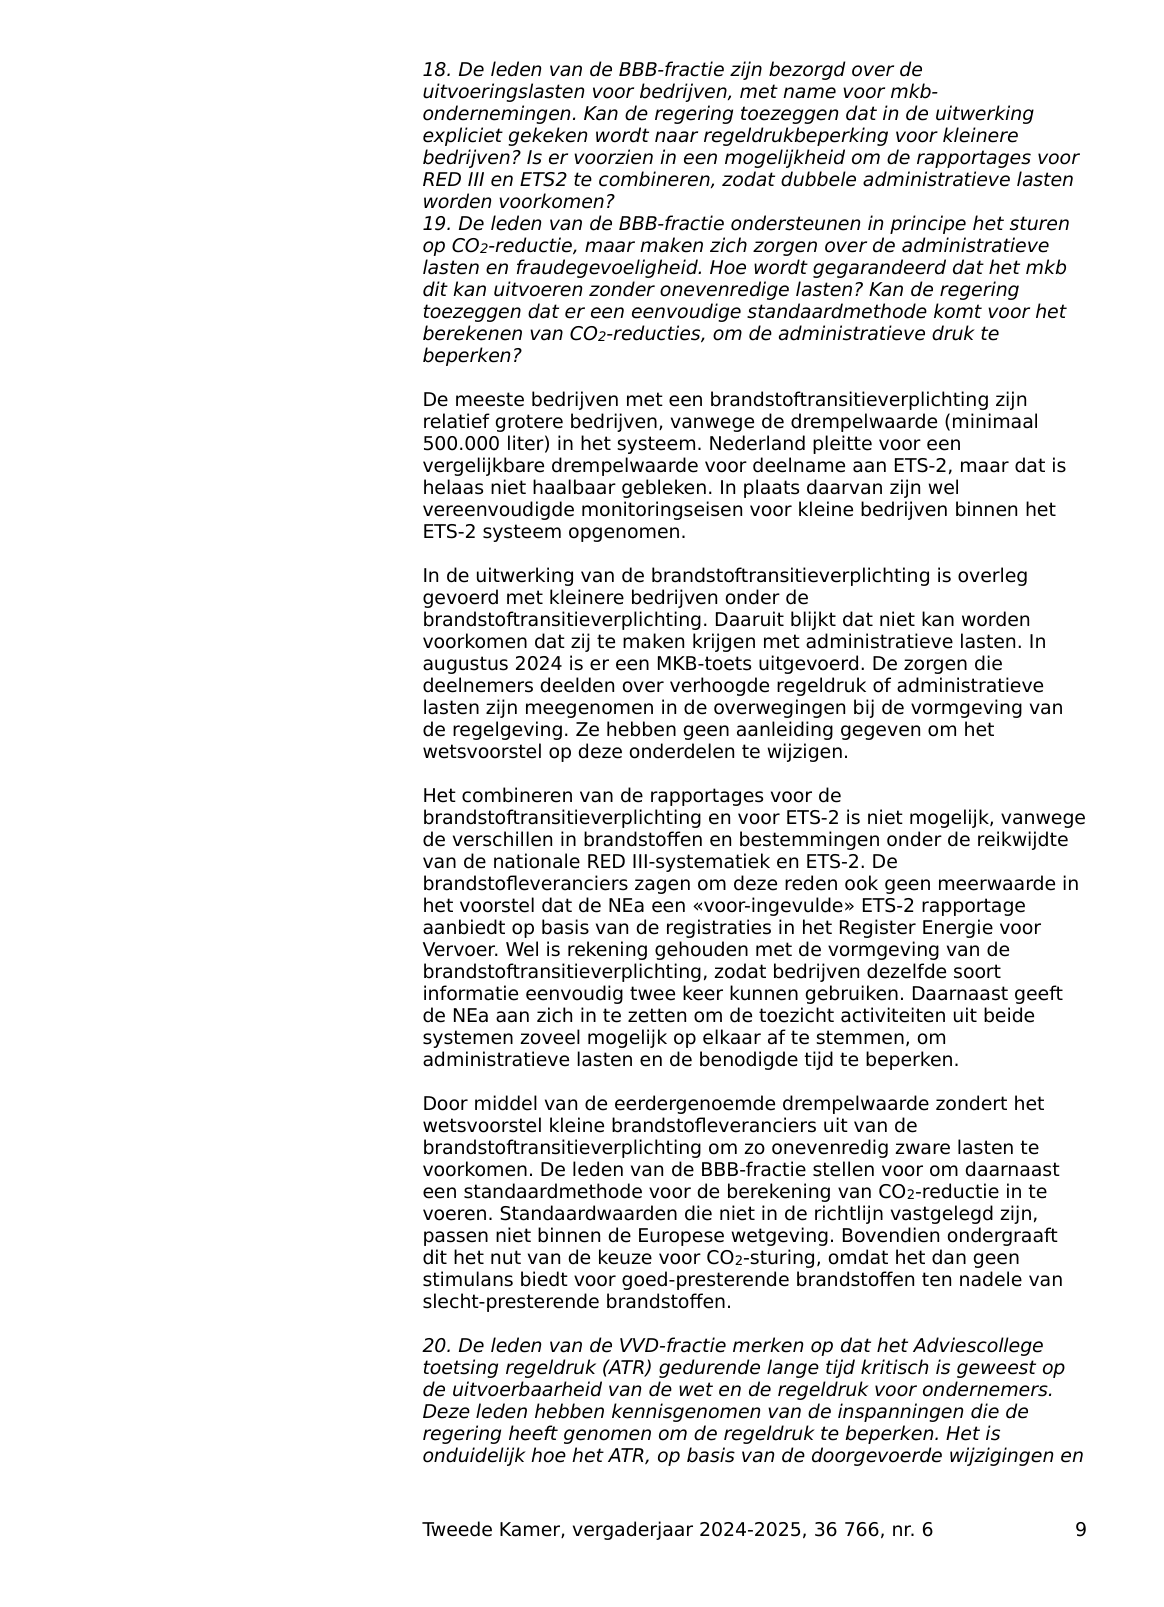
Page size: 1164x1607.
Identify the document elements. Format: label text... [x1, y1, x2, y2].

text 19. De leden van de BBB-fractie ondersteunen in principe het sturen op CO2-reductie, maar maken zich zorgen over de administratieve lasten en fraudegevoeligheid. Hoe wordt gegarandeerd dat het mkb dit kan uitvoeren zonder onevenredige lasten? Kan de regering toezeggen dat er een eenvoudige standaardmethode komt voor het berekenen van CO2-reducties, om de administratieve druk te beperken? [422, 213, 1087, 367]
text Door middel van de eerdergenoemde drempelwaarde zondert het wetsvoorstel kleine brandstofleveranciers uit van de brandstoftransitieverplichting om zo onevenredig zware lasten te voorkomen. De leden van de BBB-fractie stellen voor om daarnaast een standaardmethode voor de berekening van CO2-reductie in te voeren. Standaardwaarden die niet in de richtlijn vastgelegd zijn, passen niet binnen de Europese wetgeving. Bovendien ondergraaft dit het nut van de keuze voor CO2-sturing, omdat het dan geen stimulans biedt voor goed-presterende brandstoffen ten nadele van slecht-presterende brandstoffen. [422, 1093, 1087, 1313]
text Het combineren van de rapportages voor de brandstoftransitieverplichting en voor ETS-2 is niet mogelijk, vanwege de verschillen in brandstoffen en bestemmingen onder de reikwijdte van de nationale RED III-systematiek en ETS-2. De brandstofleveranciers zagen om deze reden ook geen meerwaarde in het voorstel dat de NEa een «voor-ingevulde» ETS-2 rapportage aanbiedt op basis van de registraties in het Register Energie voor Vervoer. Wel is rekening gehouden met de vormgeving van de brandstoftransitieverplichting, zodat bedrijven dezelfde soort informatie eenvoudig twee keer kunnen gebruiken. Daarnaast geeft de NEa aan zich in te zetten om de toezicht activiteiten uit beide systemen zoveel mogelijk op elkaar af te stemmen, om administratieve lasten en de benodigde tijd te beperken. [422, 785, 1087, 1071]
text 20. De leden van de VVD-fractie merken op dat het Adviescollege toetsing regeldruk (ATR) gedurende lange tijd kritisch is geweest op de uitvoerbaarheid van de wet en de regeldruk voor ondernemers. Deze leden hebben kennisgenomen van de inspanningen die de regering heeft genomen om de regeldruk te beperken. Het is onduidelijk hoe het ATR, op basis van de doorgevoerde wijzigingen en [422, 1335, 1087, 1467]
text In de uitwerking van de brandstoftransitieverplichting is overleg gevoerd met kleinere bedrijven onder de brandstoftransitieverplichting. Daaruit blijkt dat niet kan worden voorkomen dat zij te maken krijgen met administratieve lasten. In augustus 2024 is er een MKB-toets uitgevoerd. De zorgen die deelnemers deelden over verhoogde regeldruk of administratieve lasten zijn meegenomen in de overwegingen bij de vormgeving van de regelgeving. Ze hebben geen aanleiding gegeven om het wetsvoorstel op deze onderdelen te wijzigen. [422, 565, 1087, 763]
text 18. De leden van de BBB-fractie zijn bezorgd over de uitvoeringslasten voor bedrijven, met name voor mkb-ondernemingen. Kan de regering toezeggen dat in de uitwerking expliciet gekeken wordt naar regeldrukbeperking voor kleinere bedrijven? Is er voorzien in een mogelijkheid om de rapportages voor RED III en ETS2 te combineren, zodat dubbele administratieve lasten worden voorkomen? [422, 59, 1087, 213]
text De meeste bedrijven met een brandstoftransitieverplichting zijn relatief grotere bedrijven, vanwege de drempelwaarde (minimaal 500.000 liter) in het systeem. Nederland pleitte voor een vergelijkbare drempelwaarde voor deelname aan ETS-2, maar dat is helaas niet haalbaar gebleken. In plaats daarvan zijn wel vereenvoudigde monitoringseisen voor kleine bedrijven binnen het ETS-2 systeem opgenomen. [422, 389, 1087, 543]
